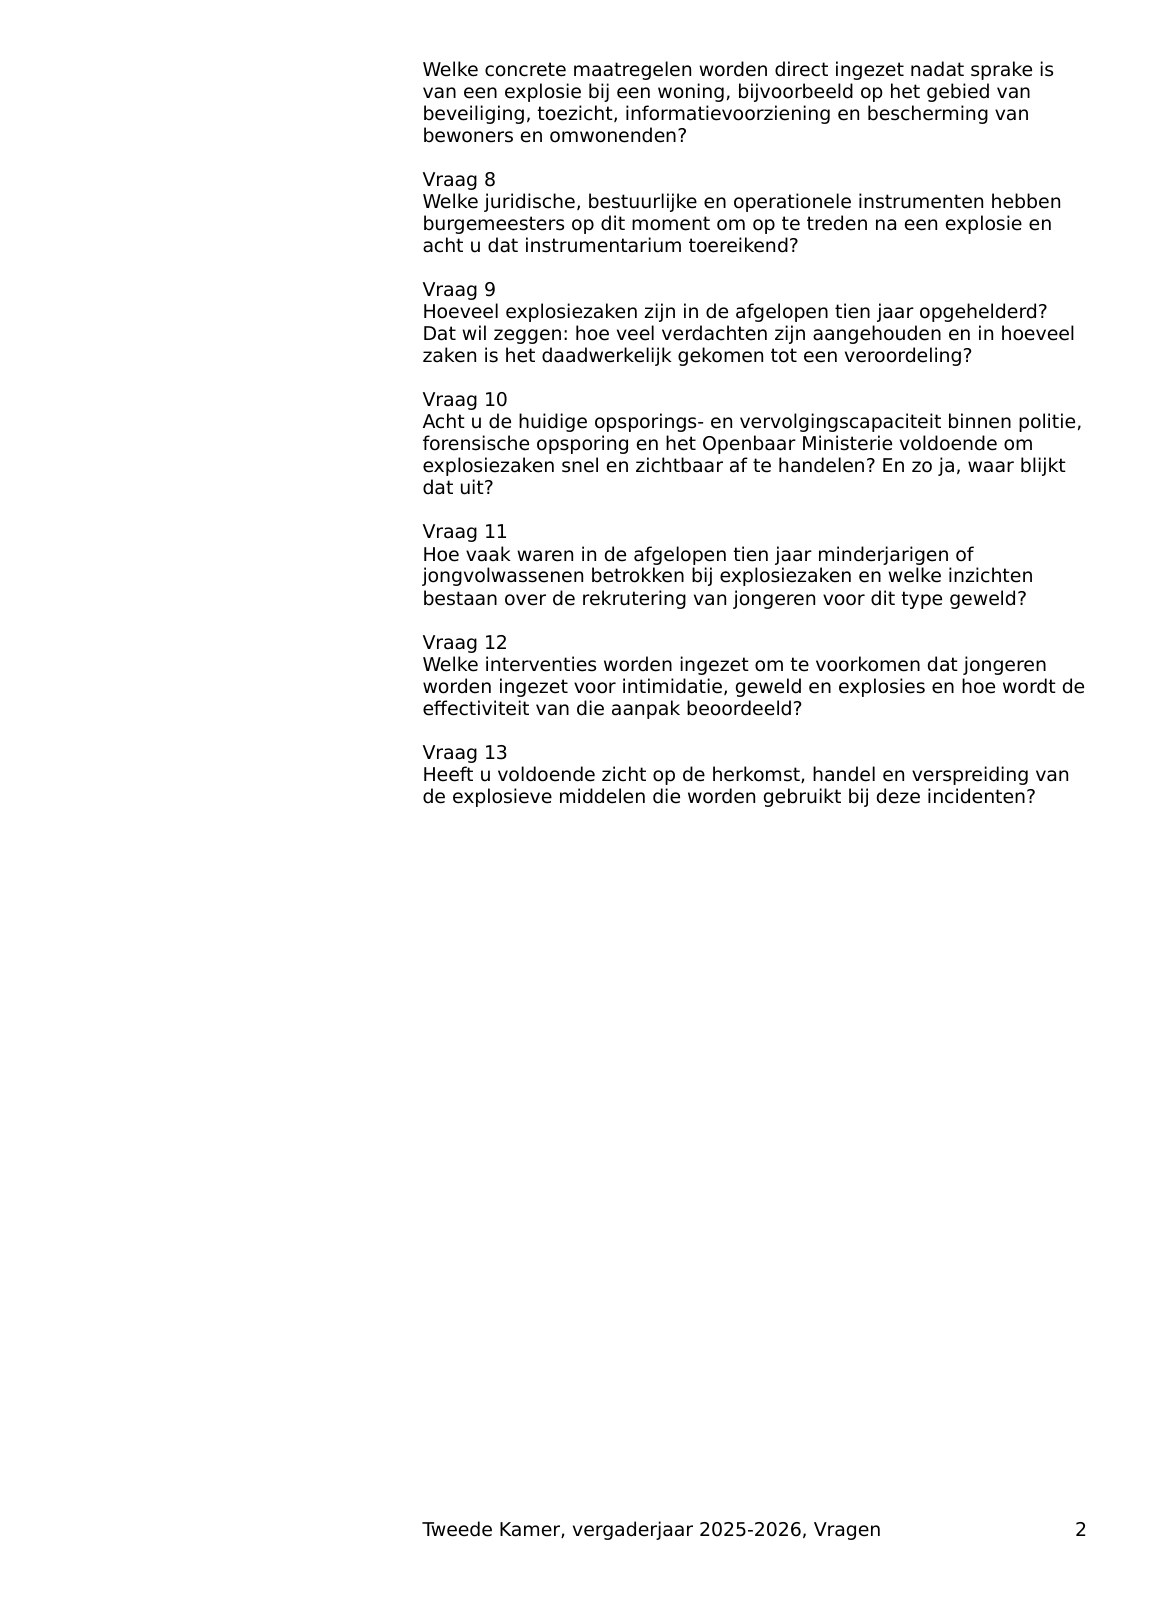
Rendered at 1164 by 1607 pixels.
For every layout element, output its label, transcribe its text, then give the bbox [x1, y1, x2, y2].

text Hoeveel explosiezaken zijn in de afgelopen tien jaar opgehelderd? Dat wil zeggen: hoe veel verdachten zijn aangehouden en in hoeveel zaken is het daadwerkelijk gekomen tot een veroordeling? [422, 301, 1087, 367]
text Acht u de huidige opsporings- en vervolgingscapaciteit binnen politie, forensische opsporing en het Openbaar Ministerie voldoende om explosiezaken snel en zichtbaar af te handelen? En zo ja, waar blijkt dat uit? [422, 411, 1087, 499]
text Heeft u voldoende zicht op de herkomst, handel en verspreiding van de explosieve middelen die worden gebruikt bij deze incidenten? [422, 764, 1087, 808]
text Vraag 10 [422, 389, 1087, 411]
text Welke juridische, bestuurlijke en operationele instrumenten hebben burgemeesters op dit moment om op te treden na een explosie en acht u dat instrumentarium toereikend? [422, 191, 1087, 257]
text Hoe vaak waren in de afgelopen tien jaar minderjarigen of jongvolwassenen betrokken bij explosiezaken en welke inzichten bestaan over de rekrutering van jongeren voor dit type geweld? [422, 543, 1087, 609]
text Vraag 13 [422, 742, 1087, 764]
text Vraag 9 [422, 279, 1087, 301]
text Vraag 12 [422, 632, 1087, 653]
text Vraag 8 [422, 169, 1087, 191]
text Welke interventies worden ingezet om te voorkomen dat jongeren worden ingezet voor intimidatie, geweld en explosies en hoe wordt de effectiviteit van die aanpak beoordeeld? [422, 653, 1087, 719]
text Welke concrete maatregelen worden direct ingezet nadat sprake is van een explosie bij een woning, bijvoorbeeld op het gebied van beveiliging, toezicht, informatievoorziening en bescherming van bewoners en omwonenden? [422, 59, 1087, 147]
text Vraag 11 [422, 521, 1087, 543]
